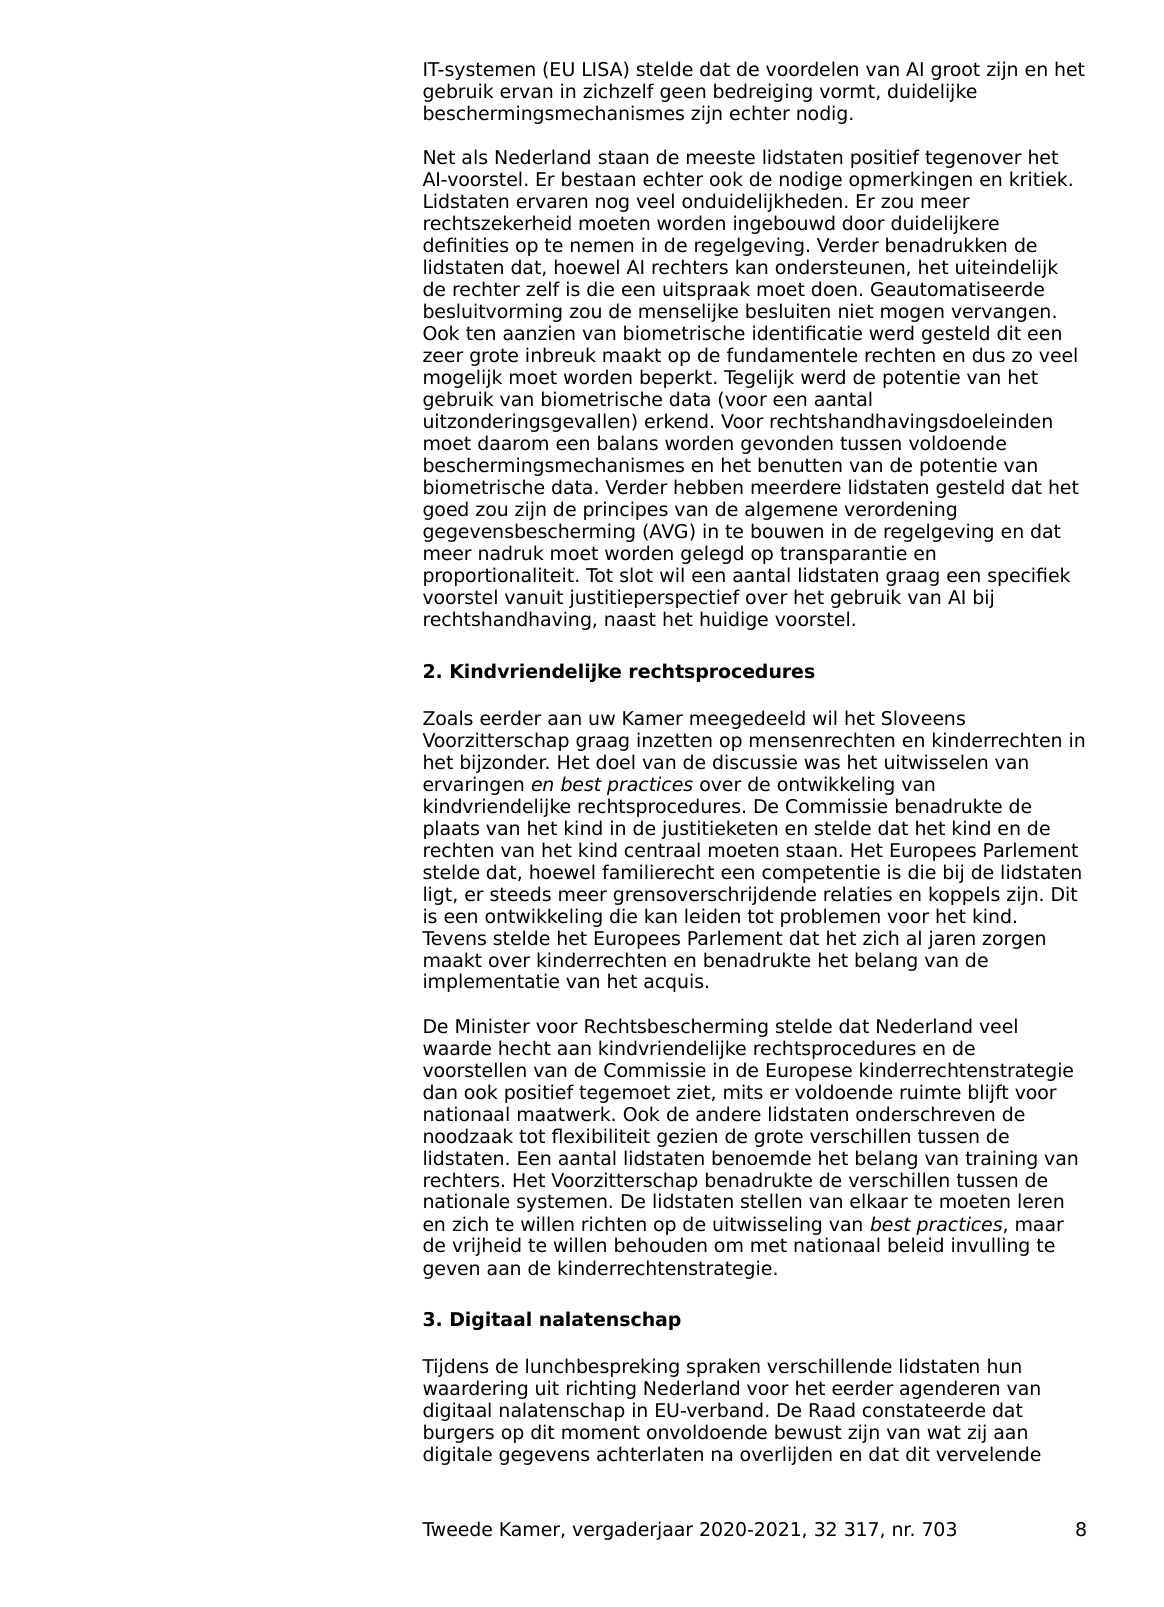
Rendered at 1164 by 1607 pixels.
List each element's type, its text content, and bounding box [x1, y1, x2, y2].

text Tijdens de lunchbespreking spraken verschillende lidstaten hun waardering uit richting Nederland voor het eerder agenderen van digitaal nalatenschap in EU-verband. De Raad constateerde dat burgers op dit moment onvoldoende bewust zijn van wat zij aan digitale gegevens achterlaten na overlijden en dat dit vervelende [422, 1356, 1087, 1466]
text IT-systemen (EU LISA) stelde dat de voordelen van AI groot zijn en het gebruik ervan in zichzelf geen bedreiging vormt, duidelijke beschermingsmechanismes zijn echter nodig. [422, 59, 1087, 125]
subtitle 3. Digitaal nalatenschap [422, 1309, 1087, 1331]
subtitle 2. Kindvriendelijke rechtsprocedures [422, 661, 1087, 683]
text De Minister voor Rechtsbescherming stelde dat Nederland veel waarde hecht aan kindvriendelijke rechtsprocedures en de voorstellen van de Commissie in de Europese kinderrechtenstrategie dan ook positief tegemoet ziet, mits er voldoende ruimte blijft voor nationaal maatwerk. Ook de andere lidstaten onderschreven de noodzaak tot flexibiliteit gezien de grote verschillen tussen de lidstaten. Een aantal lidstaten benoemde het belang van training van rechters. Het Voorzitterschap benadrukte de verschillen tussen de nationale systemen. De lidstaten stellen van elkaar te moeten leren en zich te willen richten op de uitwisseling van best practices, maar de vrijheid te willen behouden om met nationaal beleid invulling te geven aan de kinderrechtenstrategie. [422, 1016, 1087, 1279]
text Zoals eerder aan uw Kamer meegedeeld wil het Sloveens Voorzitterschap graag inzetten op mensenrechten en kinderrechten in het bijzonder. Het doel van de discussie was het uitwisselen van ervaringen en best practices over de ontwikkeling van kindvriendelijke rechtsprocedures. De Commissie benadrukte de plaats van het kind in de justitieketen en stelde dat het kind en de rechten van het kind centraal moeten staan. Het Europees Parlement stelde dat, hoewel familierecht een competentie is die bij de lidstaten ligt, er steeds meer grensoverschrijdende relaties en koppels zijn. Dit is een ontwikkeling die kan leiden tot problemen voor het kind. Tevens stelde het Europees Parlement dat het zich al jaren zorgen maakt over kinderrechten en benadrukte het belang van de implementatie van het acquis. [422, 708, 1087, 993]
text Net als Nederland staan de meeste lidstaten positief tegenover het AI-voorstel. Er bestaan echter ook de nodige opmerkingen en kritiek. Lidstaten ervaren nog veel onduidelijkheden. Er zou meer rechtszekerheid moeten worden ingebouwd door duidelijkere definities op te nemen in de regelgeving. Verder benadrukken de lidstaten dat, hoewel AI rechters kan ondersteunen, het uiteindelijk de rechter zelf is die een uitspraak moet doen. Geautomatiseerde besluitvorming zou de menselijke besluiten niet mogen vervangen. Ook ten aanzien van biometrische identificatie werd gesteld dit een zeer grote inbreuk maakt op de fundamentele rechten en dus zo veel mogelijk moet worden beperkt. Tegelijk werd de potentie van het gebruik van biometrische data (voor een aantal uitzonderingsgevallen) erkend. Voor rechtshandhavingsdoeleinden moet daarom een balans worden gevonden tussen voldoende beschermingsmechanismes en het benutten van de potentie van biometrische data. Verder hebben meerdere lidstaten gesteld dat het goed zou zijn de principes van de algemene verordening gegevensbescherming (AVG) in te bouwen in de regelgeving en dat meer nadruk moet worden gelegd op transparantie en proportionaliteit. Tot slot wil een aantal lidstaten graag een specifiek voorstel vanuit justitieperspectief over het gebruik van AI bij rechtshandhaving, naast het huidige voorstel. [422, 147, 1087, 631]
